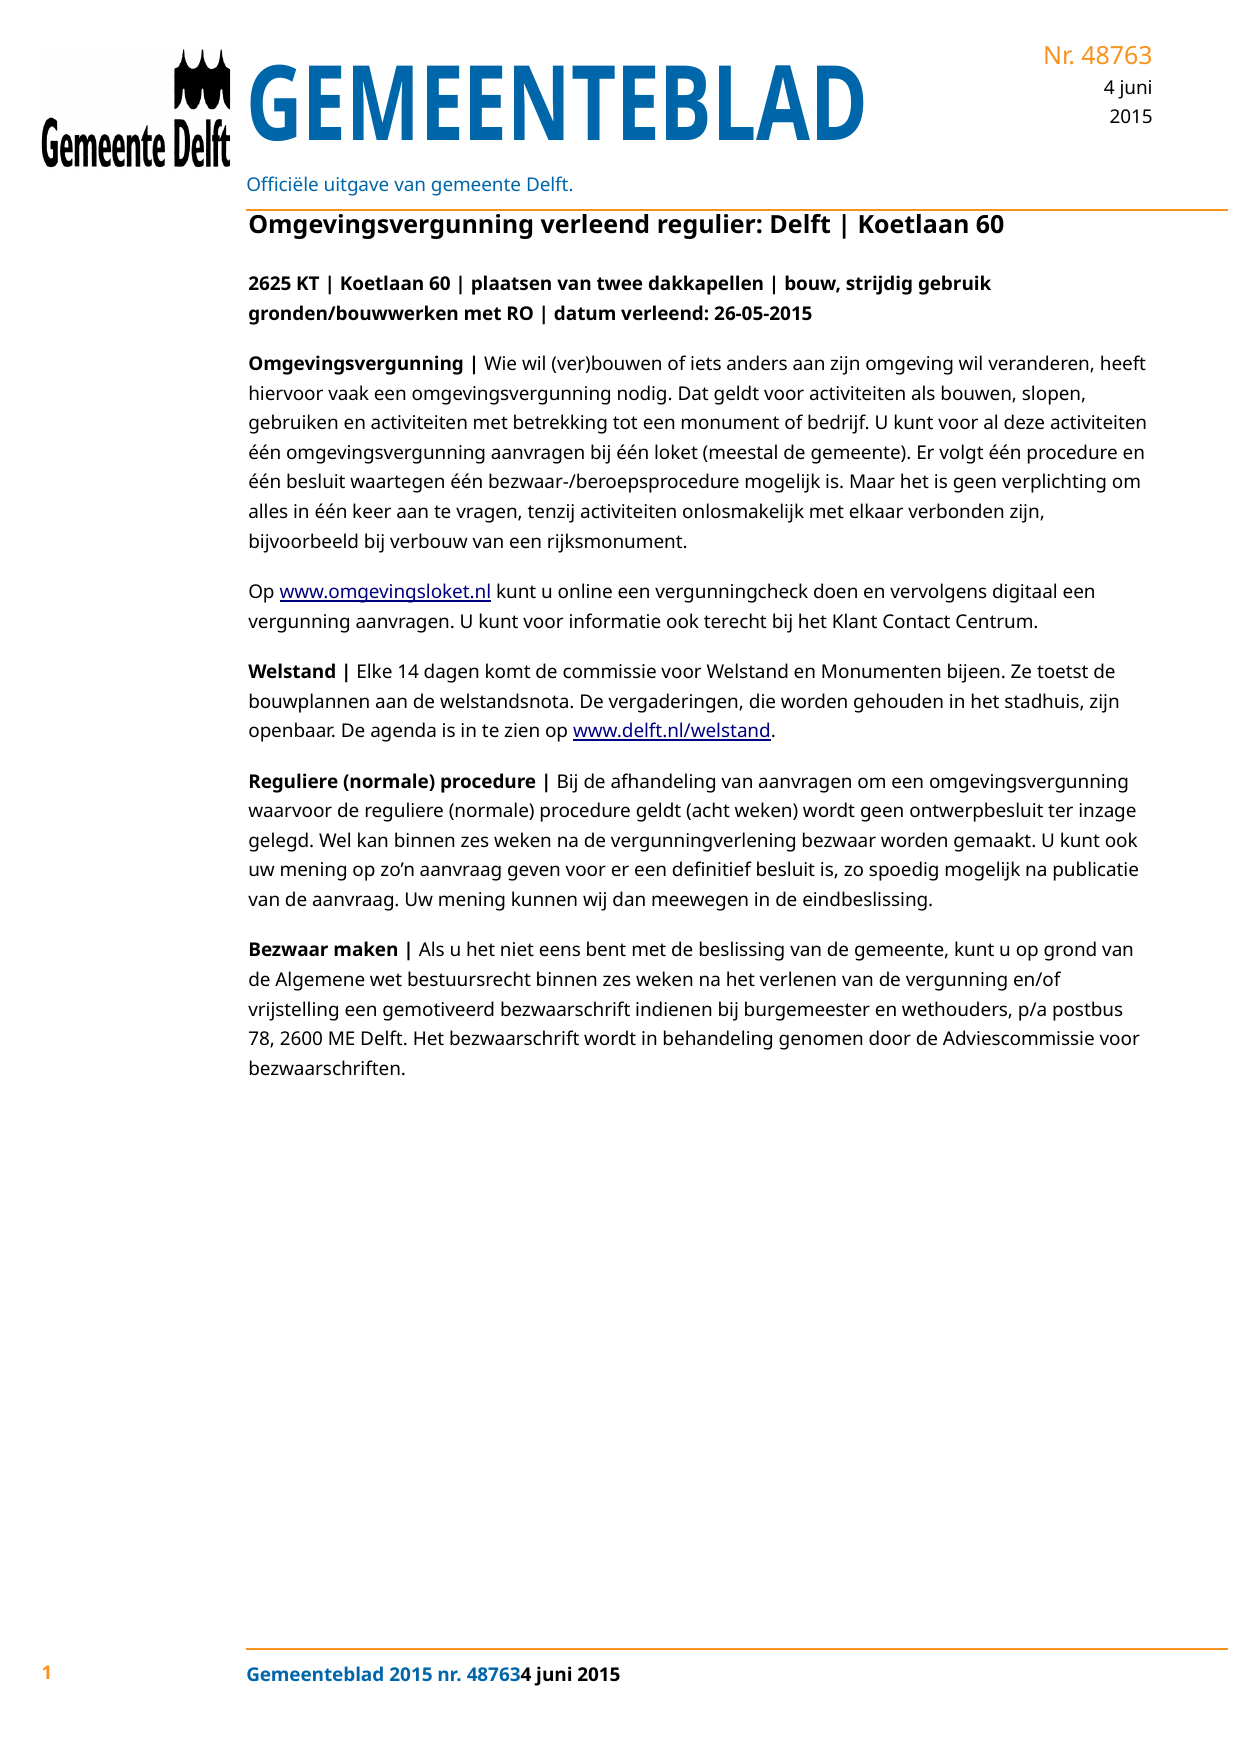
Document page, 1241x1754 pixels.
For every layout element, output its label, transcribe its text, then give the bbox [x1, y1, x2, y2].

text Welstand | Elke 14 dagen komt de commissie voor Welstand en Monumenten bijeen. Ze toetst de bouwplannen aan de welstandsnota. De vergaderingen, die worden gehouden in het stadhuis, zijn openbaar. De agenda is in te zien op www.delft.nl/welstand. [248, 658, 1152, 743]
text Omgevingsvergunning verleend regulier: Delft | Koetlaan 60 [248, 211, 1152, 241]
text Op www.omgevingsloket.nl kunt u online een vergunningcheck doen en vervolgens digitaal een vergunning aanvragen. U kunt voor informatie ook terecht bij het Klant Contact Centrum. [248, 578, 1152, 633]
text Bezwaar maken | Als u het niet eens bent met de beslissing van de gemeente, kunt u op grond van de Algemene wet bestuursrecht binnen zes weken na het verlenen van de vergunning en/of vrijstelling een gemotiveerd bezwaarschrift indienen bij burgemeester en wethouders, p/a postbus 78, 2600 ME Delft. Het bezwaarschrift wordt in behandeling genomen door de Adviescommissie voor bezwaarschriften. [248, 937, 1152, 1081]
picture [41, 47, 231, 172]
text Omgevingsvergunning | Wie wil (ver)bouwen of iets anders aan zijn omgeving wil veranderen, heeft hiervoor vaak een omgevingsvergunning nodig. Dat geldt voor activiteiten als bouwen, slopen, gebruiken en activiteiten met betrekking tot een monument of bedrijf. U kunt voor al deze activiteiten één omgevingsvergunning aanvragen bij één loket (meestal de gemeente). Er volgt één procedure en één besluit waartegen één bezwaar-/beroepsprocedure mogelijk is. Maar het is geen verplichting om alles in één keer aan te vragen, tenzij activiteiten onlosmakelijk met elkaar verbonden zijn, bijvoorbeeld bij verbouw van een rijksmonument. [248, 350, 1152, 553]
text 2625 KT | Koetlaan 60 | plaatsen van twee dakkapellen | bouw, strijdig gebruik gronden/bouwwerken met RO | datum verleend: 26-05-2015 [248, 270, 1152, 326]
text Reguliere (normale) procedure | Bij de afhandeling van aanvragen om een omgevingsvergunning waarvoor de reguliere (normale) procedure geldt (acht weken) wordt geen ontwerpbesluit ter inzage gelegd. Wel kan binnen zes weken na de vergunningverlening bezwaar worden gemaakt. U kunt ook uw mening op zo’n aanvraag geven voor er een definitief besluit is, zo spoedig mogelijk na publicatie van de aanvraag. Uw mening kunnen wij dan meewegen in de eindbeslissing. [248, 768, 1152, 912]
